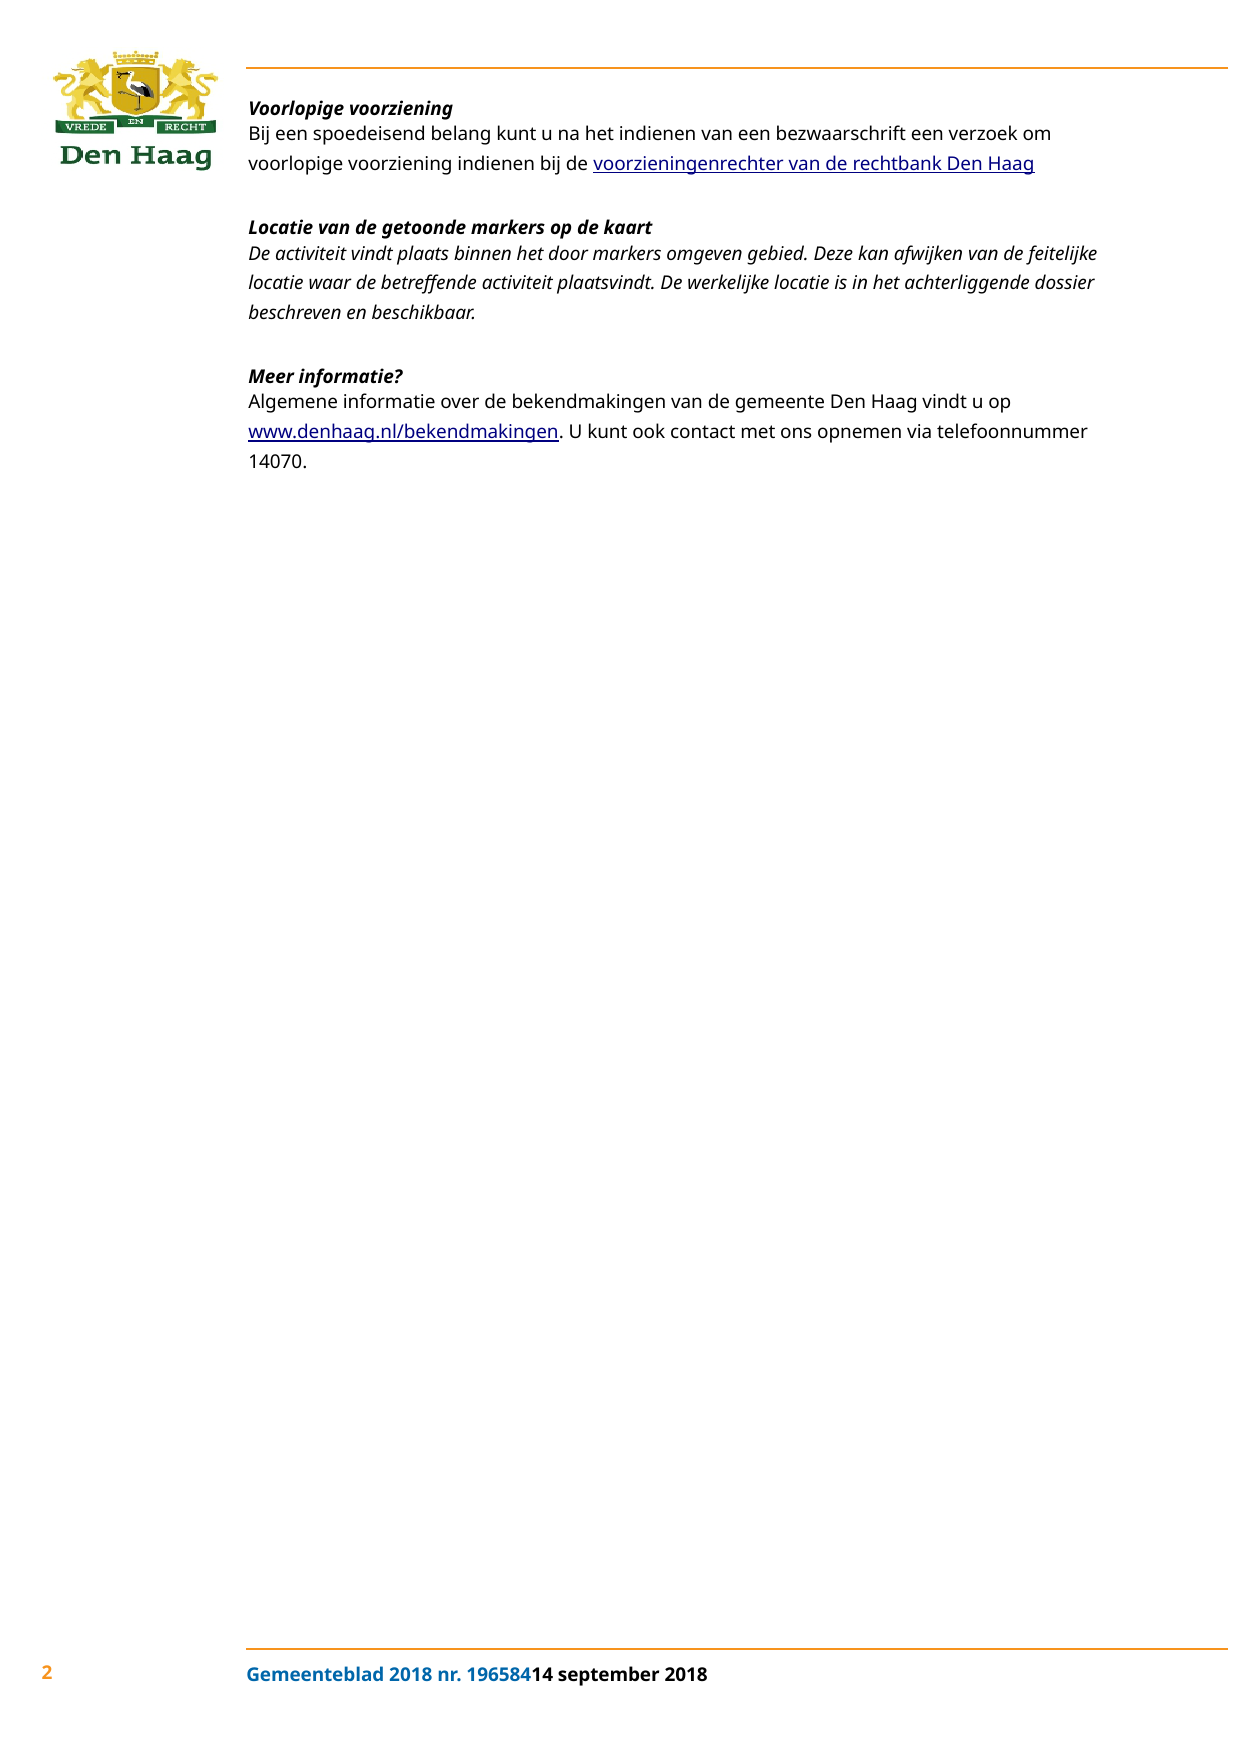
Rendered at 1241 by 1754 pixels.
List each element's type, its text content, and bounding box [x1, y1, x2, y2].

text Locatie van de getoonde markers op de kaart [248, 214, 1152, 240]
text Voorlopige voorziening [248, 95, 1152, 121]
text Algemene informatie over de bekendmakingen van de gemeente Den Haag vindt u op www.denhaag.nl/bekendmakingen. U kunt ook contact met ons opnemen via telefoonnummer 14070. [248, 389, 1152, 473]
text Meer informatie? [248, 363, 1152, 389]
text De activiteit vindt plaats binnen het door markers omgeven gebied. Deze kan afwijken van de feitelijke locatie waar de betreffende activiteit plaatsvindt. De werkelijke locatie is in het achterliggende dossier beschreven en beschikbaar. [248, 240, 1152, 325]
picture [41, 47, 231, 172]
text Bij een spoedeisend belang kunt u na het indienen van een bezwaarschrift een verzoek om voorlopige voorziening indienen bij de voorzieningenrechter van de rechtbank Den Haag [248, 121, 1152, 176]
